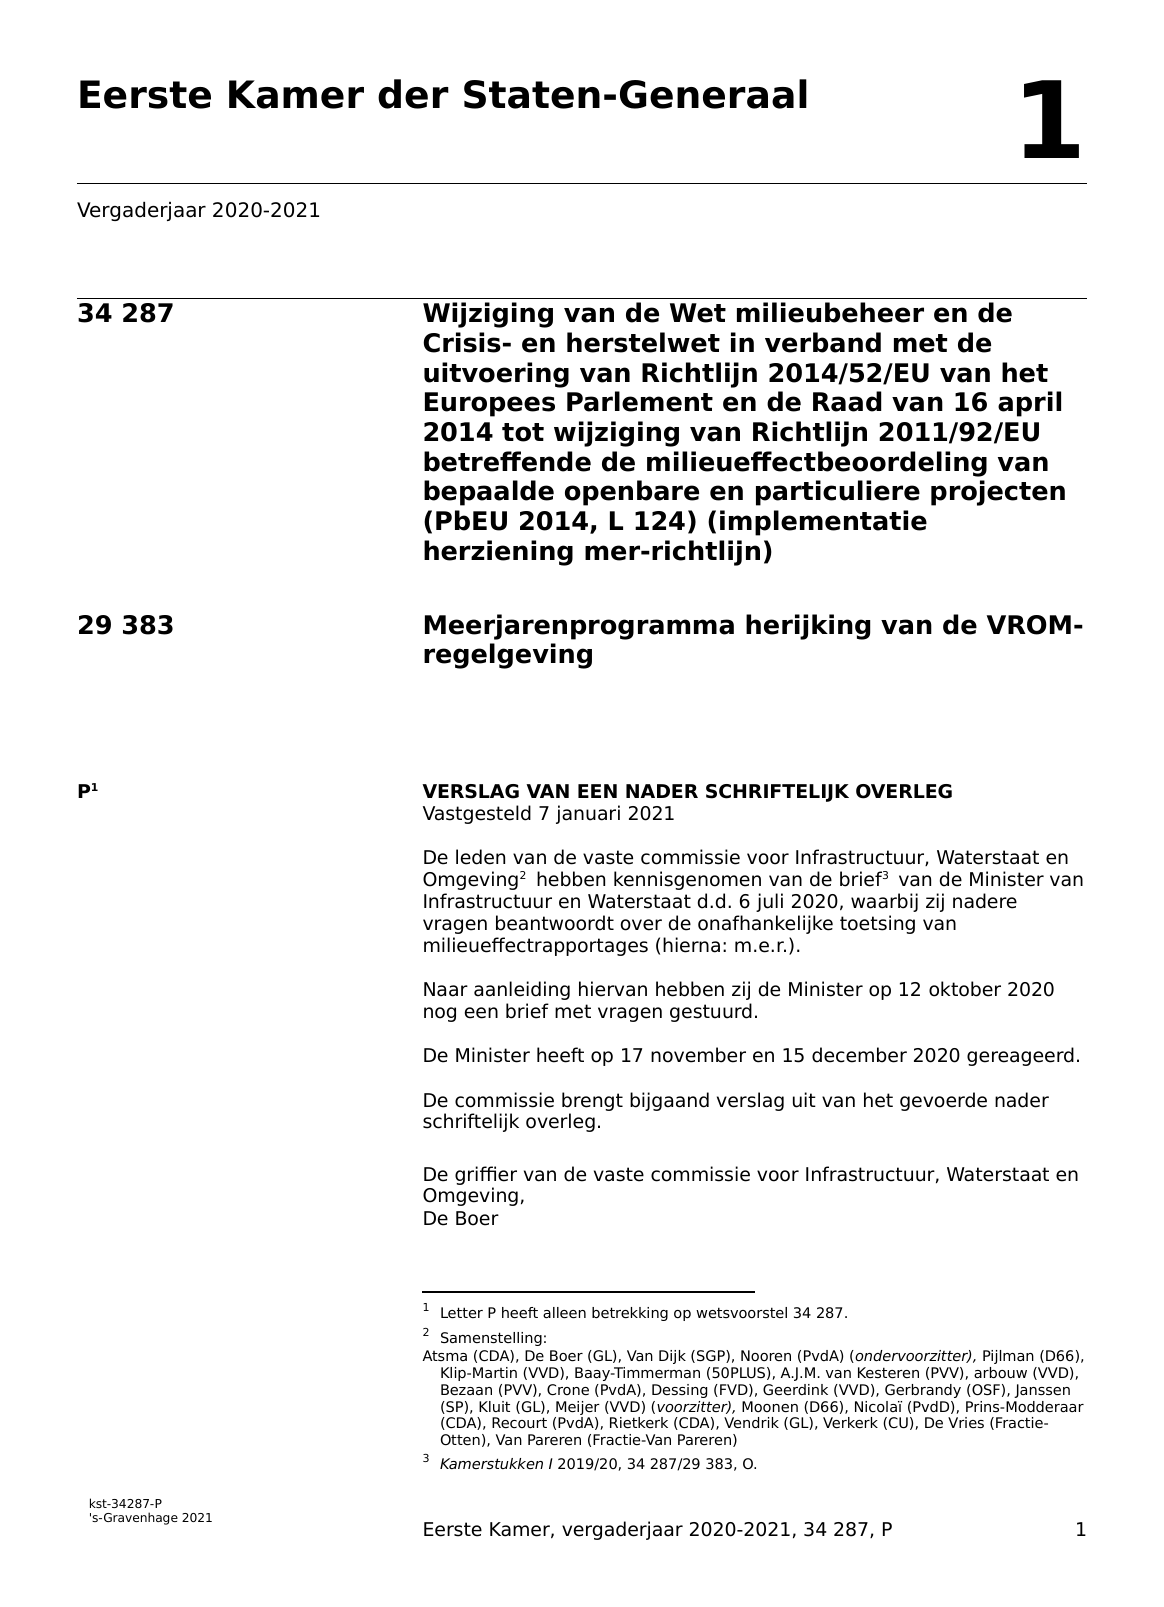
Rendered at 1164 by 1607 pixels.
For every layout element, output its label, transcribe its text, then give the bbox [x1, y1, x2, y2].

text Vastgesteld 7 januari 2021 [422, 803, 1087, 825]
text 's-Gravenhage 2021 [88, 1511, 323, 1525]
text De griffier van de vaste commissie voor Infrastructuur, Waterstaat en Omgeving, De Boer [422, 1163, 1087, 1229]
text De leden van de vaste commissie voor Infrastructuur, Waterstaat en Omgeving hebben kennisgenomen van de brief van de Minister van Infrastructuur en Waterstaat d.d. 6 juli 2020, waarbij zij nadere vragen beantwoordt over de onafhankelijke toetsing van milieueffectrapportages (hierna: m.e.r.). [422, 847, 1087, 957]
table_cell Vergaderjaar 2020-2021 [77, 184, 1087, 298]
text De commissie brengt bijgaand verslag uit van het gevoerde nader schriftelijk overleg. [422, 1089, 1087, 1133]
subtitle 34 287 Wijziging van de Wet milieubeheer en de Crisis- en herstelwet in verband met de uitvoering van Richtlijn 2014/52/EU van het Europees Parlement en de Raad van 16 april 2014 tot wijziging van Richtlijn 2011/92/EU betreffende de milieueffectbeoordeling van bepaalde openbare en particuliere projecten (PbEU 2014, L 124) (implementatie herziening mer-richtlijn) [77, 299, 1087, 566]
text kst-34287-P [88, 1497, 323, 1511]
text Atsma (CDA), De Boer (GL), Van Dijk (SGP), Nooren (PvdA) (ondervoorzitter), Pijlman (D66), Klip-Martin (VVD), Baay-Timmerman (50PLUS), A.J.M. van Kesteren (PVV), arbouw (VVD), Bezaan (PVV), Crone (PvdA), Dessing (FVD), Geerdink (VVD), Gerbrandy (OSF), Janssen (SP), Kluit (GL), Meijer (VVD) (voorzitter), Moonen (D66), Nicolaï (PvdD), Prins-Modderaar (CDA), Recourt (PvdA), Rietkerk (CDA), Vendrik (GL), Verkerk (CU), De Vries (Fractie-Otten), Van Pareren (Fractie-Van Pareren) [422, 1348, 1087, 1449]
text Naar aanleiding hiervan hebben zij de Minister op 12 oktober 2020 nog een brief met vragen gestuurd. [422, 979, 1087, 1023]
subtitle P VERSLAG VAN EEN NADER SCHRIFTELIJK OVERLEG [77, 781, 1087, 803]
table_header Eerste Kamer der Staten-Generaal [77, 59, 886, 183]
text Kamerstukken I 2019/20, 34 287/29 383, O. [422, 1452, 1087, 1474]
text Letter P heeft alleen betrekking op wetsvoorstel 34 287. [422, 1301, 1087, 1323]
text Samenstelling: [422, 1326, 1087, 1348]
text De Minister heeft op 17 november en 15 december 2020 gereageerd. [422, 1045, 1087, 1067]
table_header 1 [886, 59, 1087, 183]
subtitle 29 383 Meerjarenprogramma herijking van de VROM-regelgeving [77, 611, 1087, 670]
